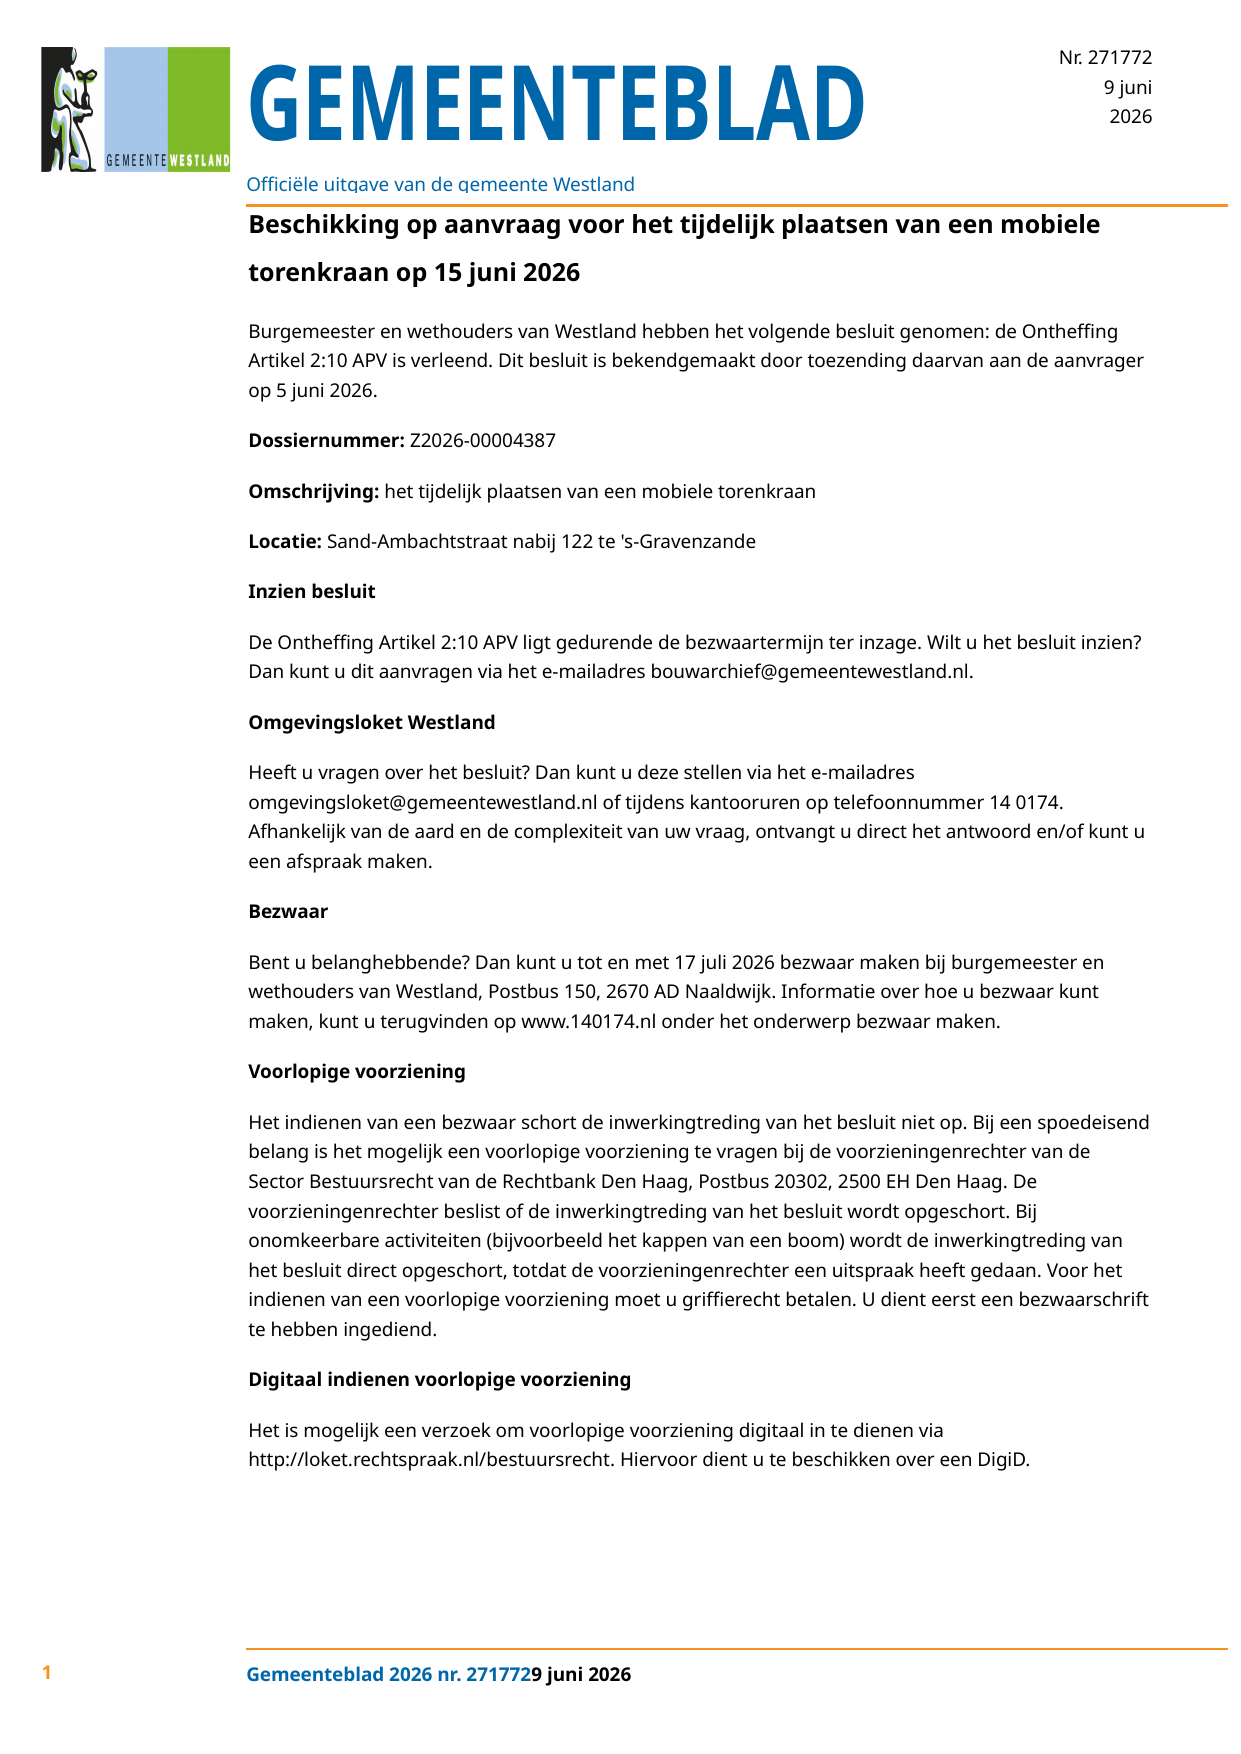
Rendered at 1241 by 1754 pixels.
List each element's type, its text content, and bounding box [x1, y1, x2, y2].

text Het is mogelijk een verzoek om voorlopige voorziening digitaal in te dienen via http://loket.rechtspraak.nl/bestuursrecht. Hiervoor dient u te beschikken over een DigiD. [248, 1417, 1152, 1472]
text Het indienen van een bezwaar schort de inwerkingtreding van het besluit niet op. Bij een spoedeisend belang is het mogelijk een voorlopige voorziening te vragen bij de voorzieningenrechter van de Sector Bestuursrecht van de Rechtbank Den Haag, Postbus 20302, 2500 EH Den Haag. De voorzieningenrechter beslist of de inwerkingtreding van het besluit wordt opgeschort. Bij onomkeerbare activiteiten (bijvoorbeeld het kappen van een boom) wordt de inwerkingtreding van het besluit direct opgeschort, totdat de voorzieningenrechter een uitspraak heeft gedaan. Voor het indienen van een voorlopige voorziening moet u griffierecht betalen. U dient eerst een bezwaarschrift te hebben ingediend. [248, 1109, 1152, 1342]
text Omgevingsloket Westland [248, 709, 1152, 735]
text Omschrijving: het tijdelijk plaatsen van een mobiele torenkraan [248, 478, 1152, 504]
text Beschikking op aanvraag voor het tijdelijk plaatsen van een mobiele torenkraan op 15 juni 2026 [248, 207, 1152, 288]
text Heeft u vragen over het besluit? Dan kunt u deze stellen via het e-mailadres omgevingsloket@gemeentewestland.nl of tijdens kantooruren op telefoonnummer 14 0174. Afhankelijk van de aard en de complexiteit van uw vraag, ontvangt u direct het antwoord en/of kunt u een afspraak maken. [248, 759, 1152, 874]
text Digitaal indienen voorlopige voorziening [248, 1367, 1152, 1392]
text De Ontheffing Artikel 2:10 APV ligt gedurende de bezwaartermijn ter inzage. Wilt u het besluit inzien? Dan kunt u dit aanvragen via het e-mailadres bouwarchief@gemeentewestland.nl. [248, 629, 1152, 684]
picture [41, 47, 231, 172]
text Bezwaar [248, 899, 1152, 924]
text Burgemeester en wethouders van Westland hebben het volgende besluit genomen: de Ontheffing Artikel 2:10 APV is verleend. Dit besluit is bekendgemaakt door toezending daarvan aan de aanvrager op 5 juni 2026. [248, 318, 1152, 403]
text Inzien besluit [248, 579, 1152, 604]
text Locatie: Sand-Ambachtstraat nabij 122 te 's-Gravenzande [248, 528, 1152, 554]
text Dossiernummer: Z2026-00004387 [248, 427, 1152, 453]
text Bent u belanghebbende? Dan kunt u tot en met 17 juli 2026 bezwaar maken bij burgemeester en wethouders van Westland, Postbus 150, 2670 AD Naaldwijk. Informatie over hoe u bezwaar kunt maken, kunt u terugvinden op www.140174.nl onder het onderwerp bezwaar maken. [248, 949, 1152, 1034]
text Voorlopige voorziening [248, 1059, 1152, 1084]
